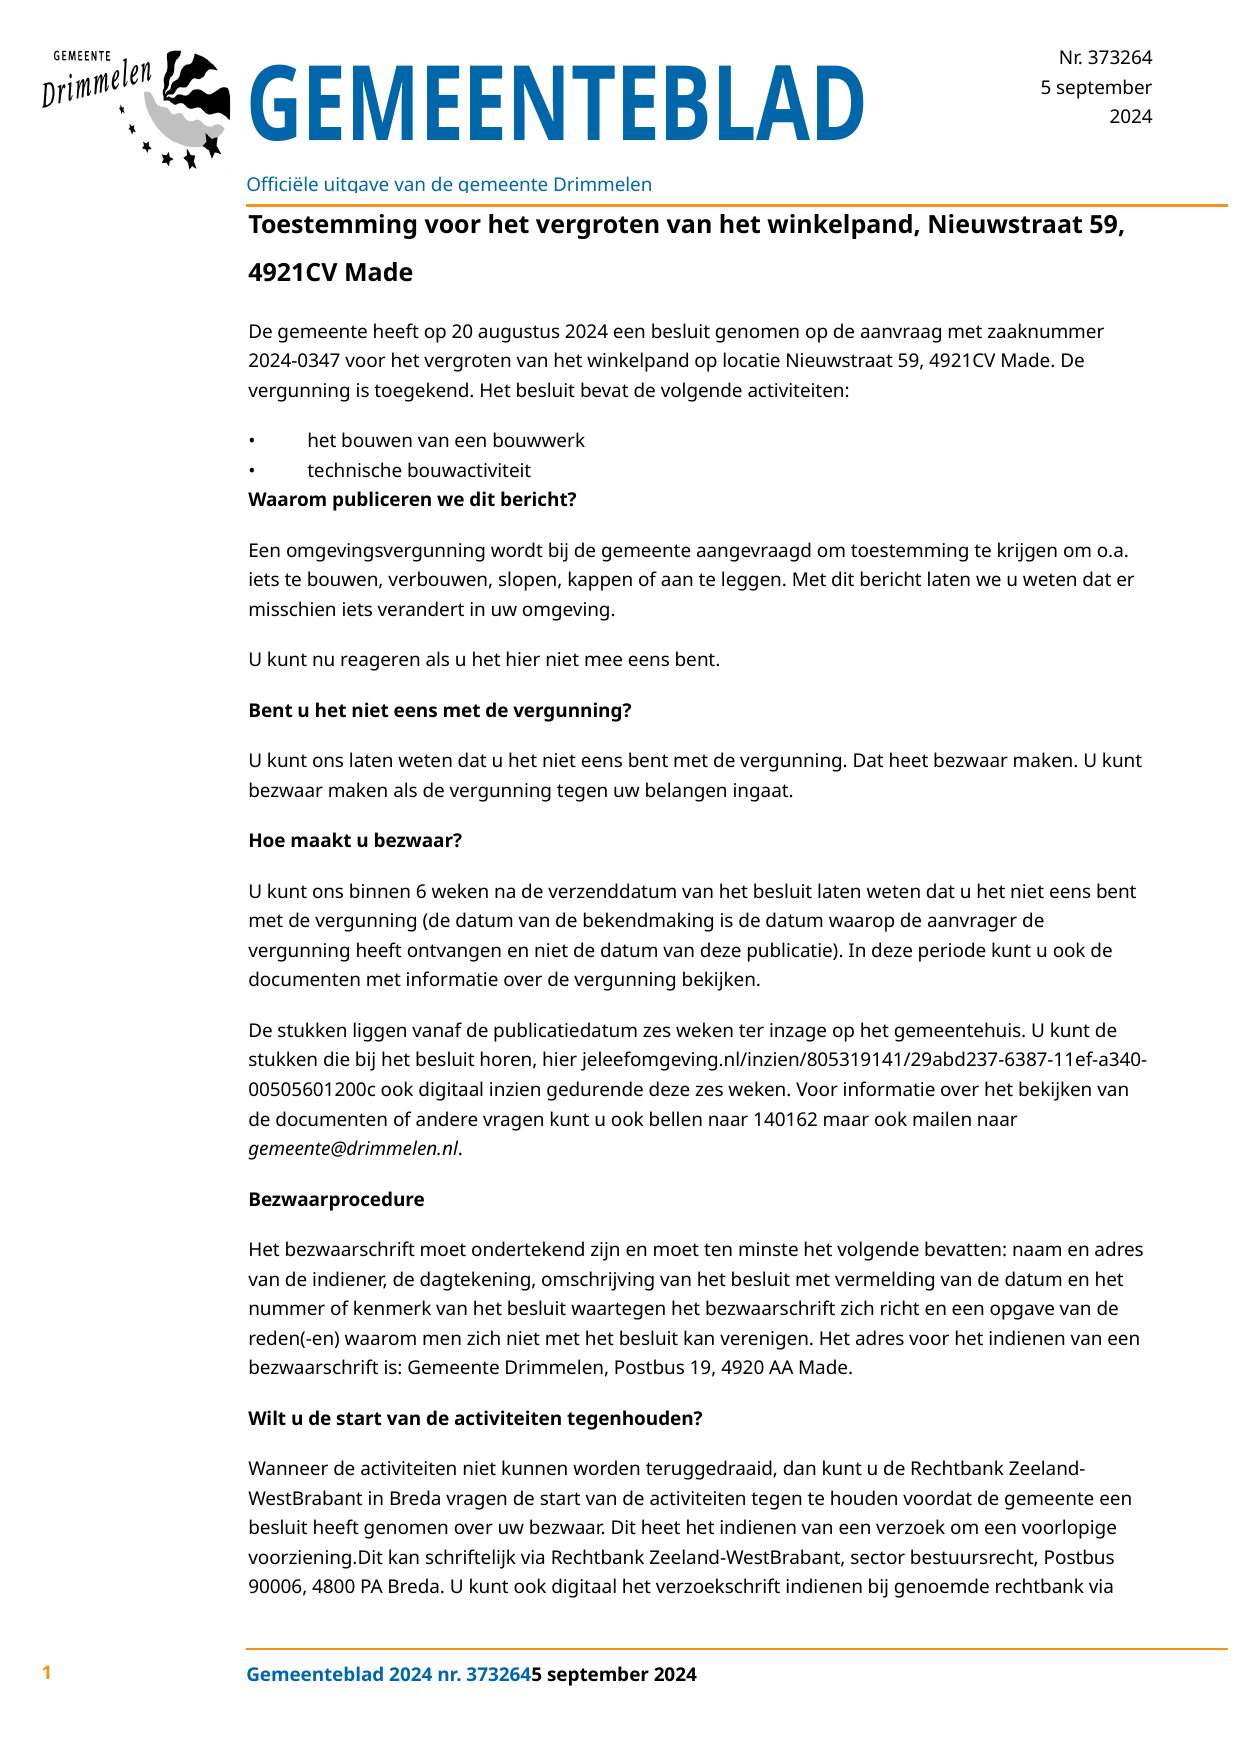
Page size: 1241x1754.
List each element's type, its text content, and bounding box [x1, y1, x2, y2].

text Wanneer de activiteiten niet kunnen worden teruggedraaid, dan kunt u de Rechtbank Zeeland-WestBrabant in Breda vragen de start van de activiteiten tegen te houden voordat de gemeente een besluit heeft genomen over uw bezwaar. Dit heet het indienen van een verzoek om een voorlopige voorziening.Dit kan schriftelijk via Rechtbank Zeeland-WestBrabant, sector bestuursrecht, Postbus 90006, 4800 PA Breda. U kunt ook digitaal het verzoekschrift indienen bij genoemde rechtbank via [248, 1455, 1152, 1599]
text Waarom publiceren we dit bericht? [248, 487, 1152, 512]
text Bezwaarprocedure [248, 1186, 1152, 1212]
text Een omgevingsvergunning wordt bij de gemeente aangevraagd om toestemming te krijgen om o.a. iets te bouwen, verbouwen, slopen, kappen of aan te leggen. Met dit bericht laten we u weten dat er misschien iets verandert in uw omgeving. [248, 537, 1152, 622]
text U kunt nu reageren als u het hier niet mee eens bent. [248, 647, 1152, 672]
text Het bezwaarschrift moet ondertekend zijn en moet ten minste het volgende bevatten: naam en adres van de indiener, de dagtekening, omschrijving van het besluit met vermelding van de datum en het nummer of kenmerk van het besluit waartegen het bezwaarschrift zich richt en een opgave van de reden(-en) waarom men zich niet met het besluit kan verenigen. Het adres voor het indienen van een bezwaarschrift is: Gemeente Drimmelen, Postbus 19, 4920 AA Made. [248, 1236, 1152, 1380]
list technische bouwactiviteit [248, 457, 1152, 483]
text U kunt ons binnen 6 weken na de verzenddatum van het besluit laten weten dat u het niet eens bent met de vergunning (de datum van de bekendmaking is de datum waarop de aanvrager de vergunning heeft ontvangen en niet de datum van deze publicatie). In deze periode kunt u ook de documenten met informatie over de vergunning bekijken. [248, 878, 1152, 992]
text Toestemming voor het vergroten van het winkelpand, Nieuwstraat 59, 4921CV Made [248, 207, 1152, 288]
text U kunt ons laten weten dat u het niet eens bent met de vergunning. Dat heet bezwaar maken. U kunt bezwaar maken als de vergunning tegen uw belangen ingaat. [248, 747, 1152, 803]
text Bent u het niet eens met de vergunning? [248, 697, 1152, 723]
text Hoe maakt u bezwaar? [248, 827, 1152, 853]
text De gemeente heeft op 20 augustus 2024 een besluit genomen op de aanvraag met zaaknummer 2024-0347 voor het vergroten van het winkelpand op locatie Nieuwstraat 59, 4921CV Made. De vergunning is toegekend. Het besluit bevat de volgende activiteiten: [248, 318, 1152, 403]
list het bouwen van een bouwwerk [248, 427, 1152, 453]
picture [41, 47, 231, 172]
text De stukken liggen vanaf de publicatiedatum zes weken ter inzage op het gemeentehuis. U kunt de stukken die bij het besluit horen, hier jeleefomgeving.nl/inzien/805319141/29abd237-6387-11ef-a340-00505601200c ook digitaal inzien gedurende deze zes weken. Voor informatie over het bekijken van de documenten of andere vragen kunt u ook bellen naar 140162 maar ook mailen naar gemeente@drimmelen.nl. [248, 1017, 1152, 1161]
text Wilt u de start van de activiteiten tegenhouden? [248, 1405, 1152, 1431]
